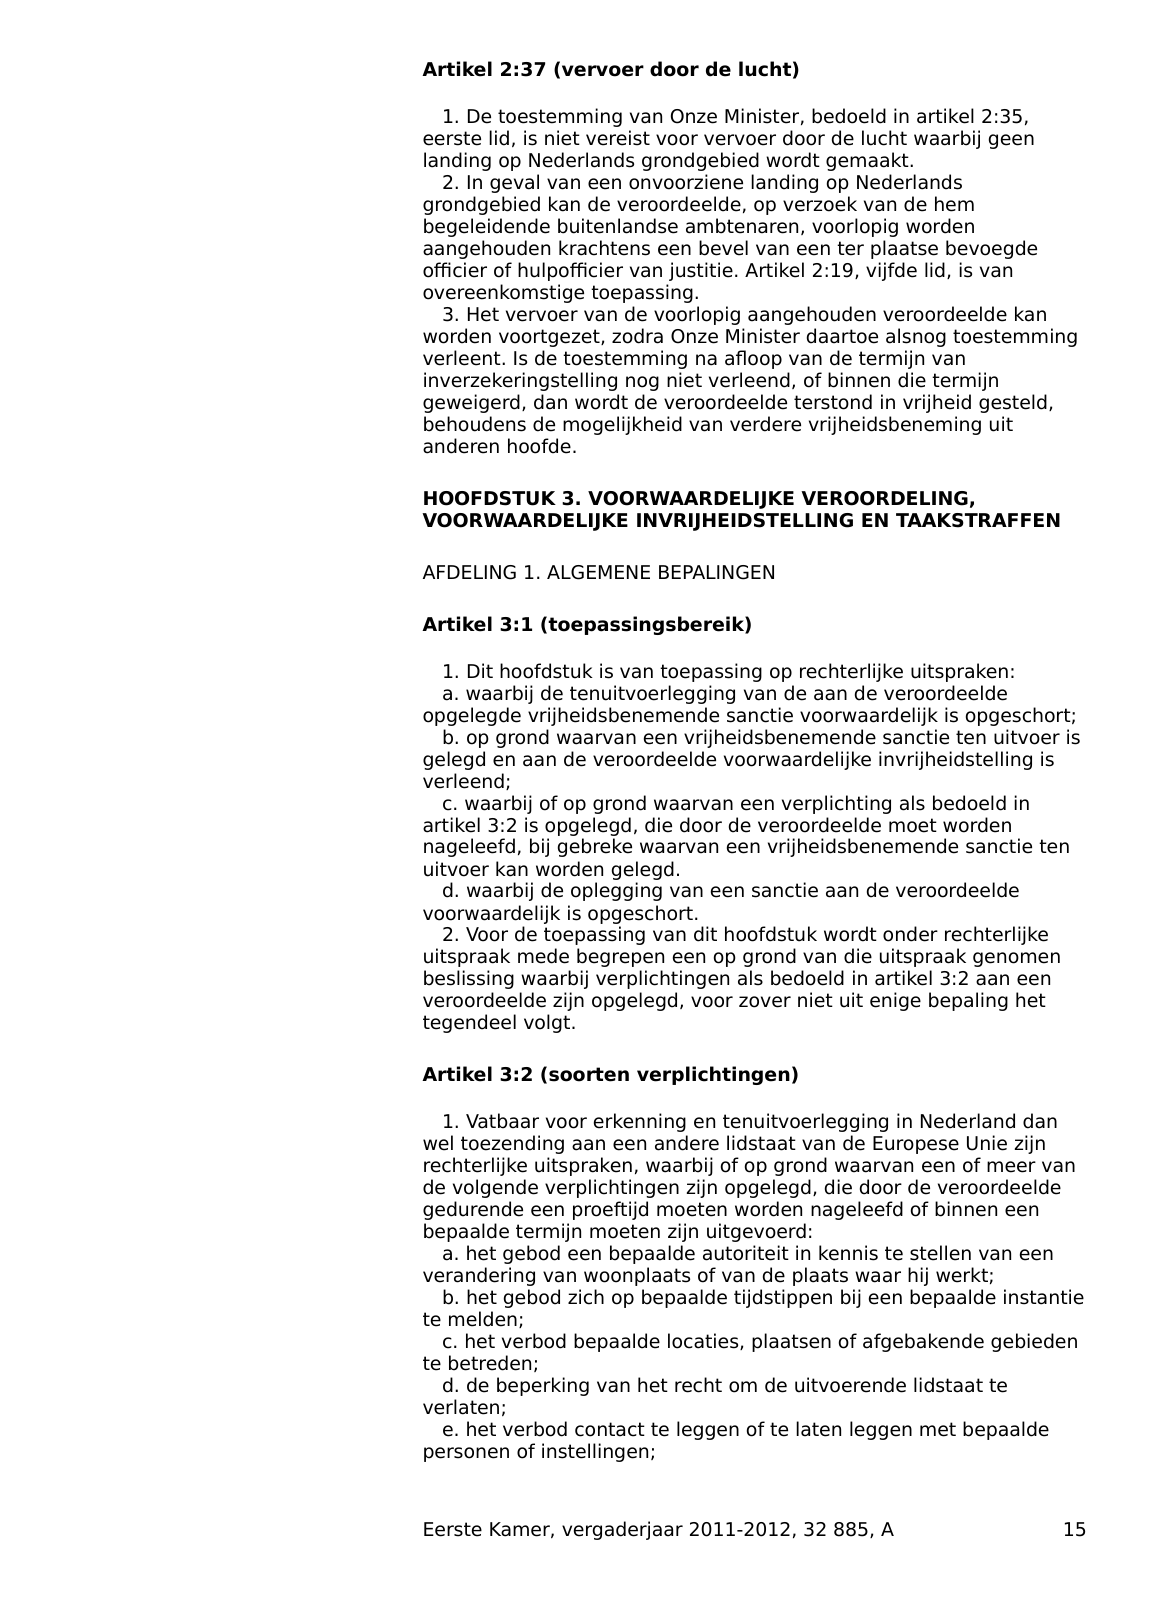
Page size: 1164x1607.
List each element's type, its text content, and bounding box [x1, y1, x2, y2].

text 1. Vatbaar voor erkenning en tenuitvoerlegging in Nederland dan wel toezending aan een andere lidstaat van de Europese Unie zijn rechterlijke uitspraken, waarbij of op grond waarvan een of meer van de volgende verplichtingen zijn opgelegd, die door de veroordeelde gedurende een proeftijd moeten worden nageleefd of binnen een bepaalde termijn moeten zijn uitgevoerd: [422, 1111, 1087, 1243]
text c. het verbod bepaalde locaties, plaatsen of afgebakende gebieden te betreden; [422, 1331, 1087, 1375]
text a. het gebod een bepaalde autoriteit in kennis te stellen van een verandering van woonplaats of van de plaats waar hij werkt; [422, 1243, 1087, 1287]
text 2. In geval van een onvoorziene landing op Nederlands grondgebied kan de veroordeelde, op verzoek van de hem begeleidende buitenlandse ambtenaren, voorlopig worden aangehouden krachtens een bevel van een ter plaatse bevoegde officier of hulpofficier van justitie. Artikel 2:19, vijfde lid, is van overeenkomstige toepassing. [422, 172, 1087, 304]
subtitle Artikel 3:2 (soorten verplichtingen) [422, 1064, 1087, 1086]
text 3. Het vervoer van de voorlopig aangehouden veroordeelde kan worden voortgezet, zodra Onze Minister daartoe alsnog toestemming verleent. Is de toestemming na afloop van de termijn van inverzekeringstelling nog niet verleend, of binnen die termijn geweigerd, dan wordt de veroordeelde terstond in vrijheid gesteld, behoudens de mogelijkheid van verdere vrijheidsbeneming uit anderen hoofde. [422, 304, 1087, 458]
subtitle Artikel 3:1 (toepassingsbereik) [422, 614, 1087, 636]
text 1. Dit hoofdstuk is van toepassing op rechterlijke uitspraken: [422, 661, 1087, 683]
text d. waarbij de oplegging van een sanctie aan de veroordeelde voorwaardelijk is opgeschort. [422, 880, 1087, 924]
text b. het gebod zich op bepaalde tijdstippen bij een bepaalde instantie te melden; [422, 1287, 1087, 1331]
subtitle HOOFDSTUK 3. VOORWAARDELIJKE VEROORDELING, VOORWAARDELIJKE INVRIJHEIDSTELLING EN TAAKSTRAFFEN [422, 488, 1087, 532]
subtitle Artikel 2:37 (vervoer door de lucht) [422, 59, 1087, 81]
subtitle AFDELING 1. ALGEMENE BEPALINGEN [422, 562, 1087, 584]
text e. het verbod contact te leggen of te laten leggen met bepaalde personen of instellingen; [422, 1419, 1087, 1463]
text a. waarbij de tenuitvoerlegging van de aan de veroordeelde opgelegde vrijheidsbenemende sanctie voorwaardelijk is opgeschort; [422, 683, 1087, 727]
text c. waarbij of op grond waarvan een verplichting als bedoeld in artikel 3:2 is opgelegd, die door de veroordeelde moet worden nageleefd, bij gebreke waarvan een vrijheidsbenemende sanctie ten uitvoer kan worden gelegd. [422, 792, 1087, 880]
text d. de beperking van het recht om de uitvoerende lidstaat te verlaten; [422, 1375, 1087, 1419]
text 1. De toestemming van Onze Minister, bedoeld in artikel 2:35, eerste lid, is niet vereist voor vervoer door de lucht waarbij geen landing op Nederlands grondgebied wordt gemaakt. [422, 106, 1087, 172]
text b. op grond waarvan een vrijheidsbenemende sanctie ten uitvoer is gelegd en aan de veroordeelde voorwaardelijke invrijheidstelling is verleend; [422, 727, 1087, 792]
text 2. Voor de toepassing van dit hoofdstuk wordt onder rechterlijke uitspraak mede begrepen een op grond van die uitspraak genomen beslissing waarbij verplichtingen als bedoeld in artikel 3:2 aan een veroordeelde zijn opgelegd, voor zover niet uit enige bepaling het tegendeel volgt. [422, 924, 1087, 1034]
